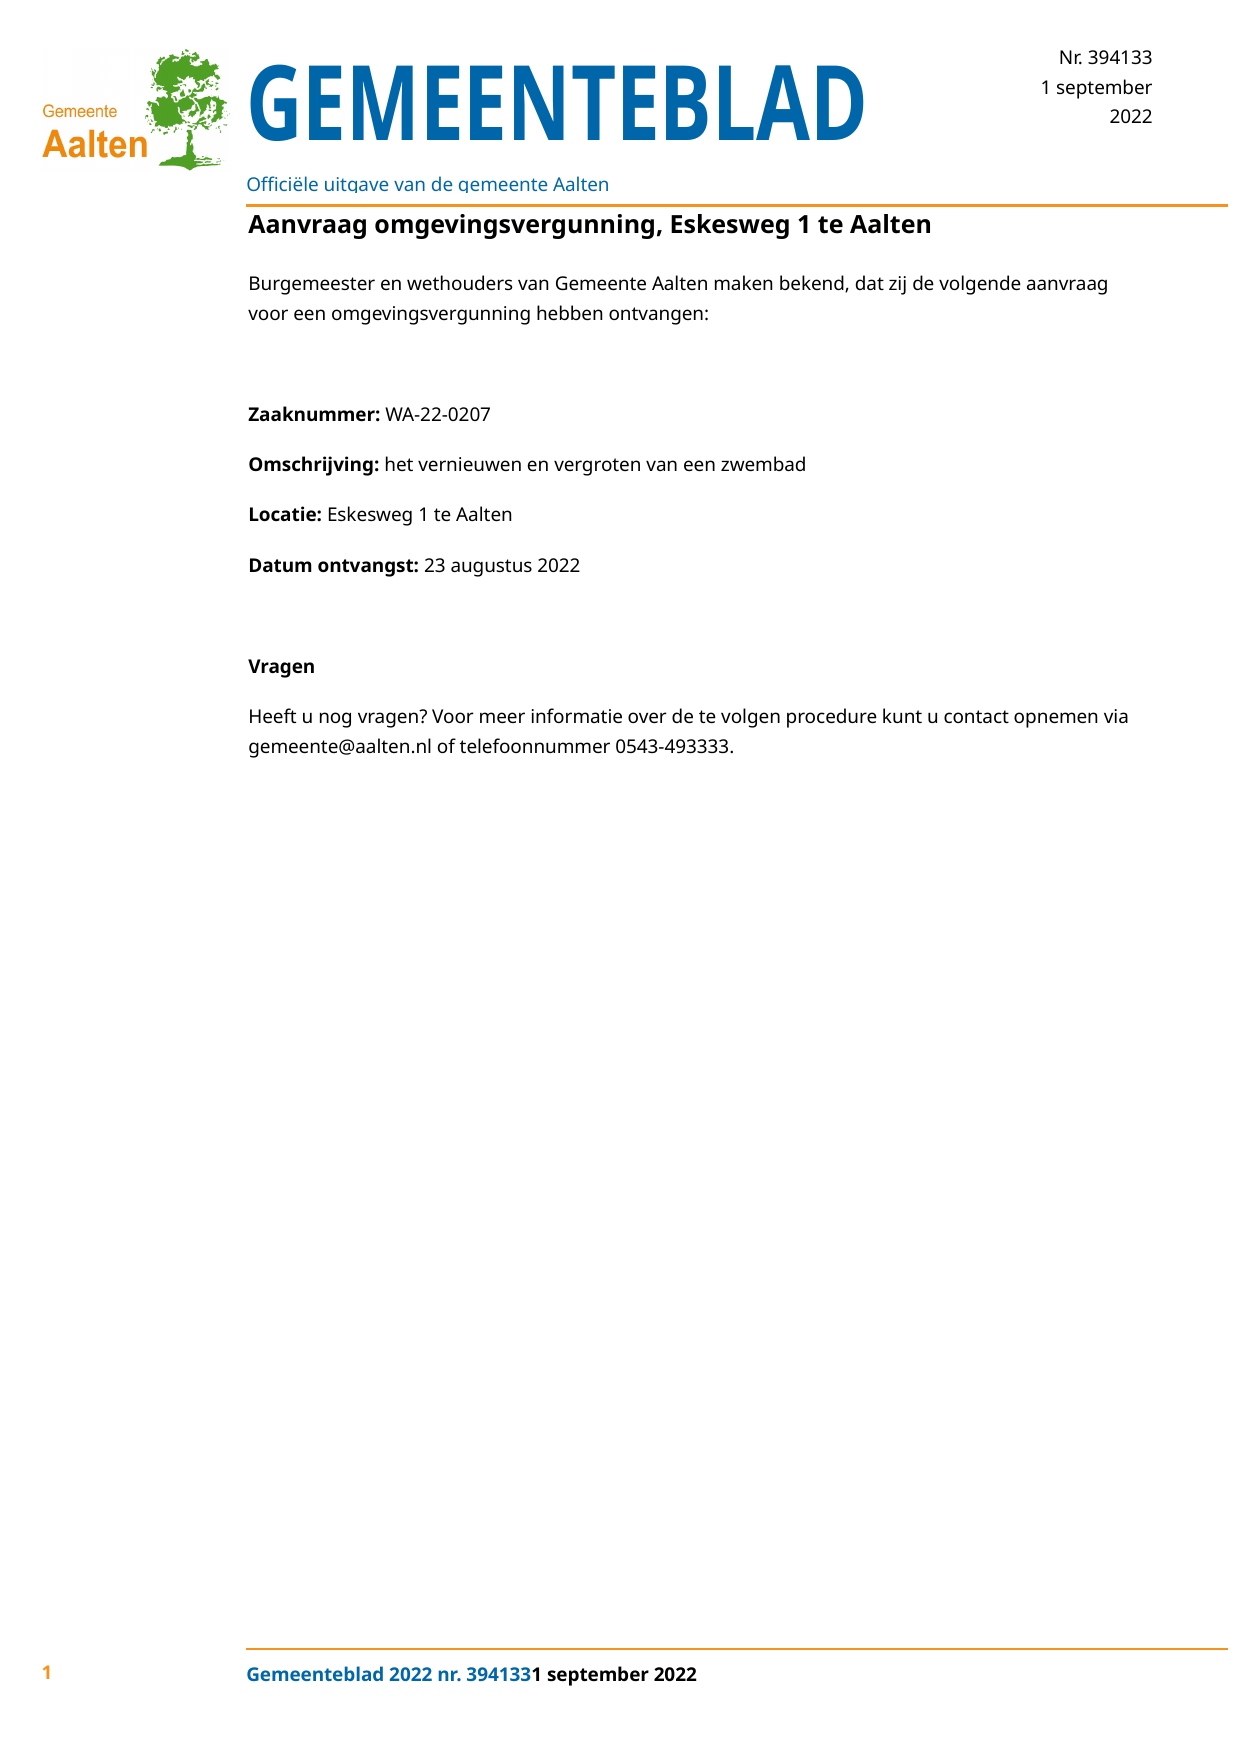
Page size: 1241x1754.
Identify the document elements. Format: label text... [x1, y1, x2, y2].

text Burgemeester en wethouders van Gemeente Aalten maken bekend, dat zij de volgende aanvraag voor een omgevingsvergunning hebben ontvangen: [248, 270, 1152, 326]
text Zaaknummer: WA-22-0207 [248, 401, 1152, 426]
text Omschrijving: het vernieuwen en vergroten van een zwembad [248, 451, 1152, 477]
text Datum ontvangst: 23 augustus 2022 [248, 552, 1152, 578]
text Heeft u nog vragen? Voor meer informatie over de te volgen procedure kunt u contact opnemen via gemeente@aalten.nl of telefoonnummer 0543-493333. [248, 703, 1152, 758]
text Locatie: Eskesweg 1 te Aalten [248, 502, 1152, 527]
text Aanvraag omgevingsvergunning, Eskesweg 1 te Aalten [248, 207, 1152, 241]
text Vragen [248, 653, 1152, 678]
picture [41, 47, 231, 172]
